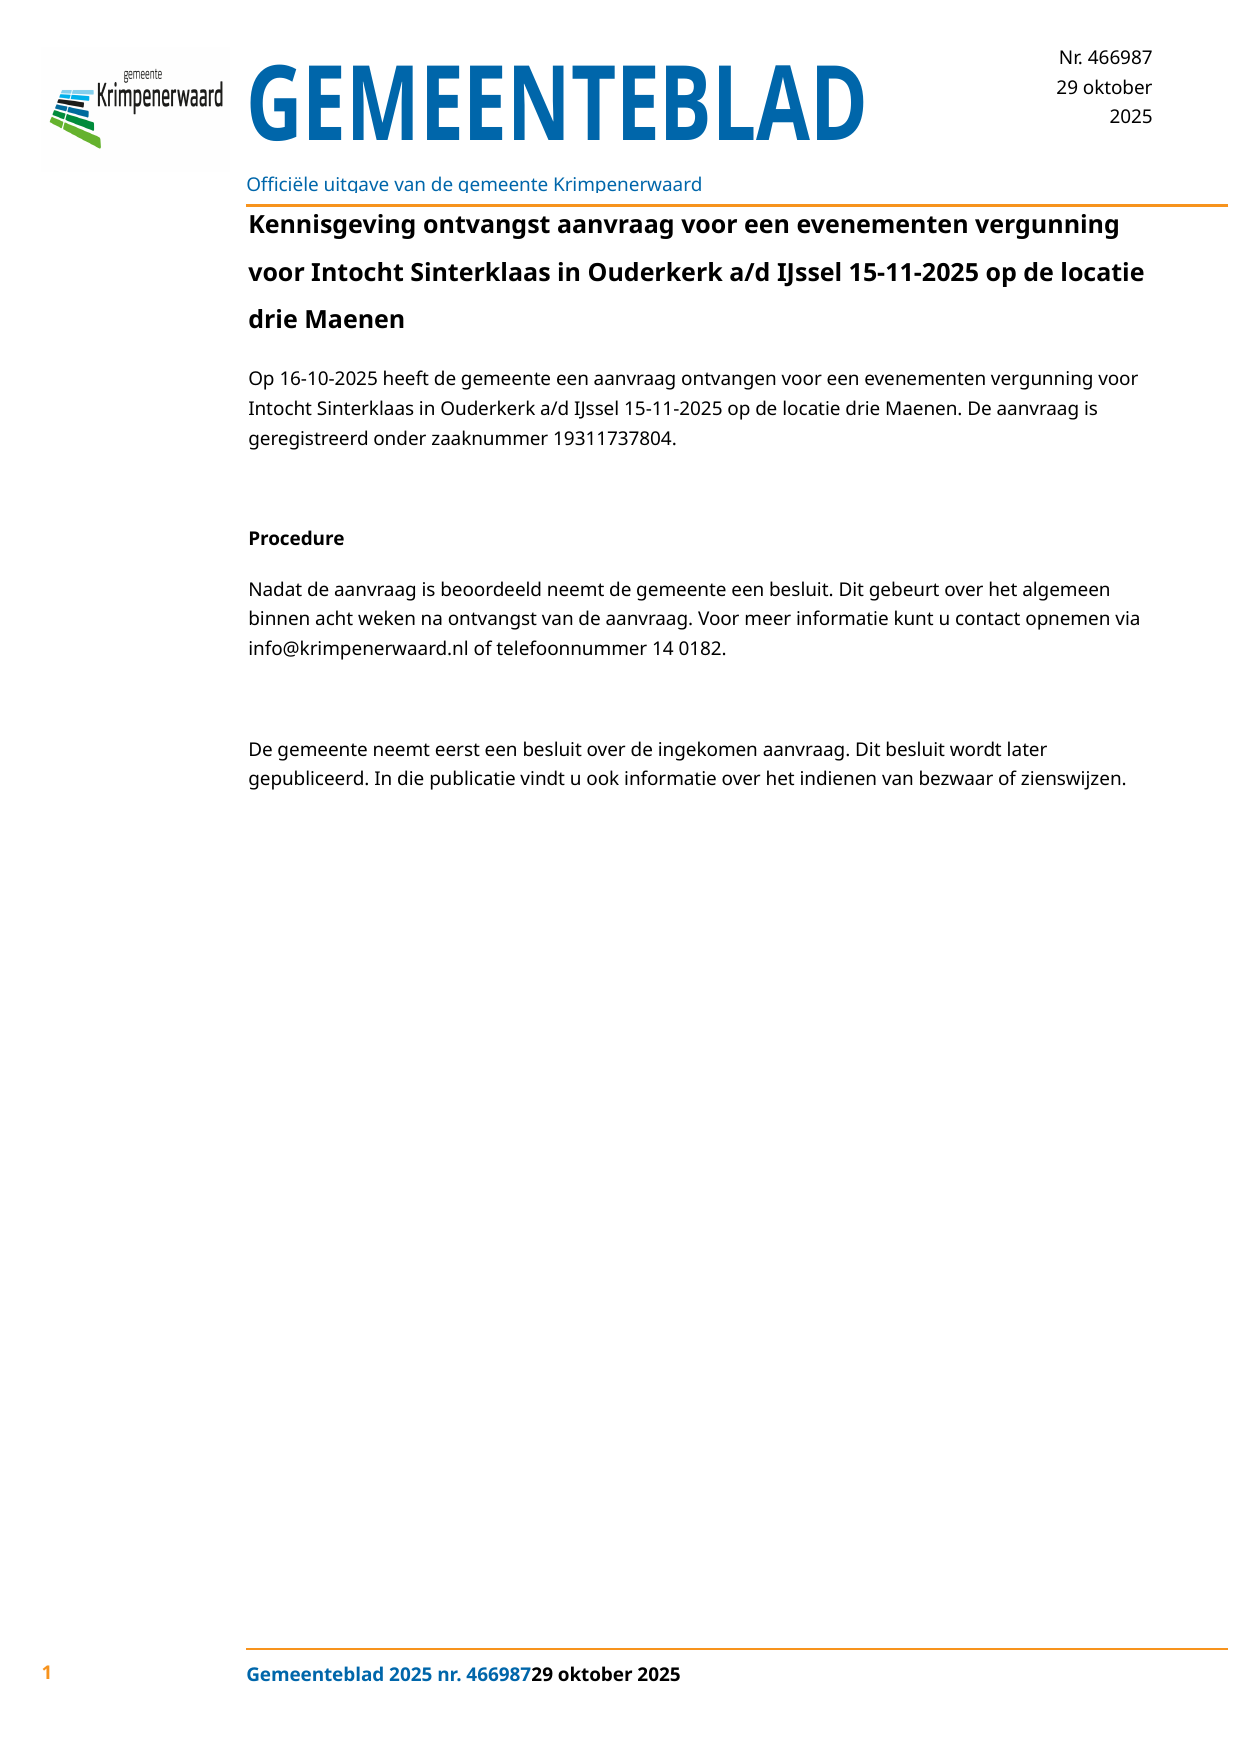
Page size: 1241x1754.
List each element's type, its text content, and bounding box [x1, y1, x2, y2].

text Nadat de aanvraag is beoordeeld neemt de gemeente een besluit. Dit gebeurt over het algemeen binnen acht weken na ontvangst van de aanvraag. Voor meer informatie kunt u contact opnemen via info@krimpenerwaard.nl of telefoonnummer 14 0182. [248, 576, 1152, 661]
text Op 16-10-2025 heeft de gemeente een aanvraag ontvangen voor een evenementen vergunning voor Intocht Sinterklaas in Ouderkerk a/d IJssel 15-11-2025 op de locatie drie Maenen. De aanvraag is geregistreerd onder zaaknummer 19311737804. [248, 366, 1152, 450]
picture [41, 47, 231, 172]
text De gemeente neemt eerst een besluit over de ingekomen aanvraag. Dit besluit wordt later gepubliceerd. In die publicatie vindt u ook informatie over het indienen van bezwaar of zienswijzen. [248, 736, 1152, 791]
text Procedure [248, 526, 1152, 551]
text Kennisgeving ontvangst aanvraag voor een evenementen vergunning voor Intocht Sinterklaas in Ouderkerk a/d IJssel 15-11-2025 op de locatie drie Maenen [248, 207, 1152, 336]
